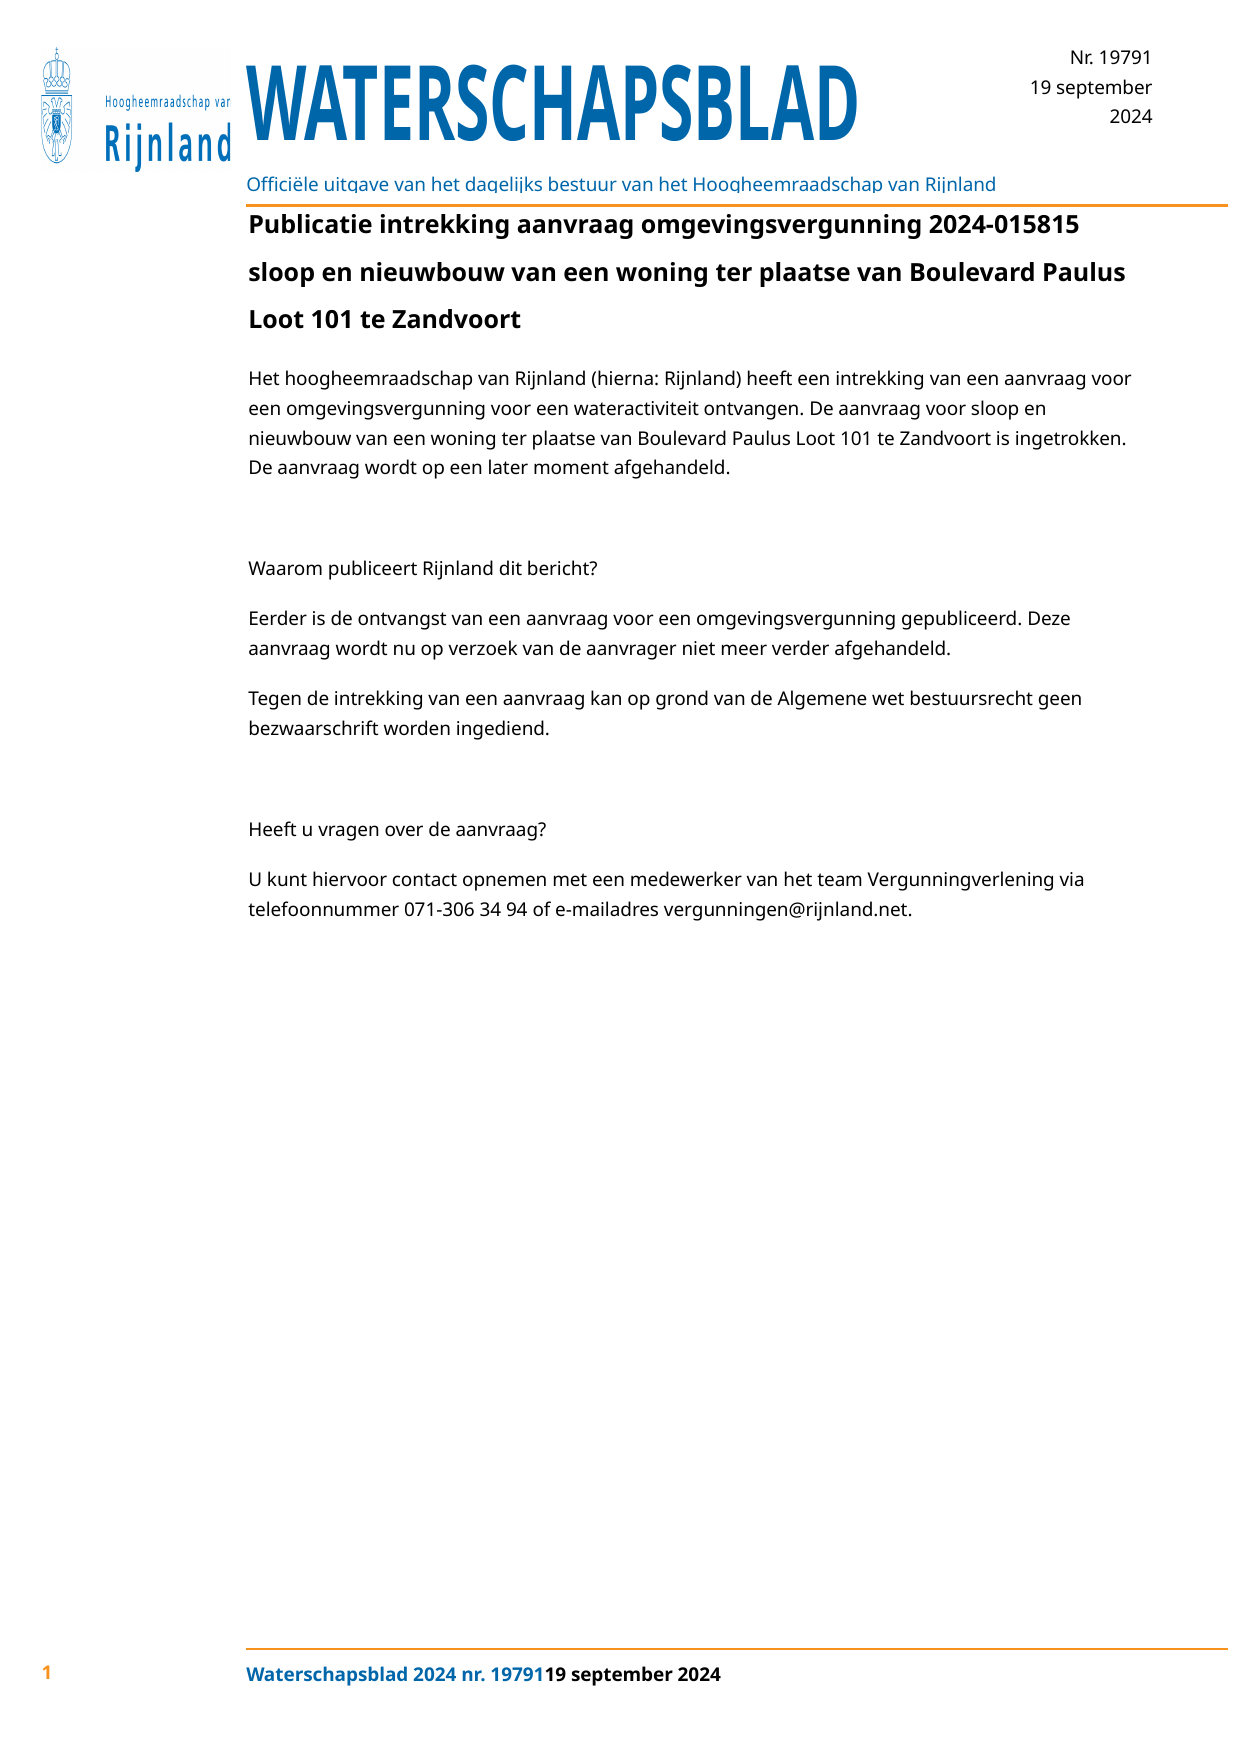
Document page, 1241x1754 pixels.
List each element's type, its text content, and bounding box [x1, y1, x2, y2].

text Tegen de intrekking van een aanvraag kan op grond van de Algemene wet bestuursrecht geen bezwaarschrift worden ingediend. [248, 686, 1152, 741]
picture [41, 47, 231, 172]
text Heeft u vragen over de aanvraag? [248, 816, 1152, 842]
text U kunt hiervoor contact opnemen met een medewerker van het team Vergunningverlening via telefoonnummer 071-306 34 94 of e-mailadres vergunningen@rijnland.net. [248, 866, 1152, 922]
text Het hoogheemraadschap van Rijnland (hierna: Rijnland) heeft een intrekking van een aanvraag voor een omgevingsvergunning voor een wateractiviteit ontvangen. De aanvraag voor sloop en nieuwbouw van een woning ter plaatse van Boulevard Paulus Loot 101 te Zandvoort is ingetrokken. De aanvraag wordt op een later moment afgehandeld. [248, 366, 1152, 480]
text Waarom publiceert Rijnland dit bericht? [248, 555, 1152, 581]
text Eerder is de ontvangst van een aanvraag voor een omgevingsvergunning gepubliceerd. Deze aanvraag wordt nu op verzoek van de aanvrager niet meer verder afgehandeld. [248, 606, 1152, 661]
text Publicatie intrekking aanvraag omgevingsvergunning 2024-015815 sloop en nieuwbouw van een woning ter plaatse van Boulevard Paulus Loot 101 te Zandvoort [248, 207, 1152, 336]
